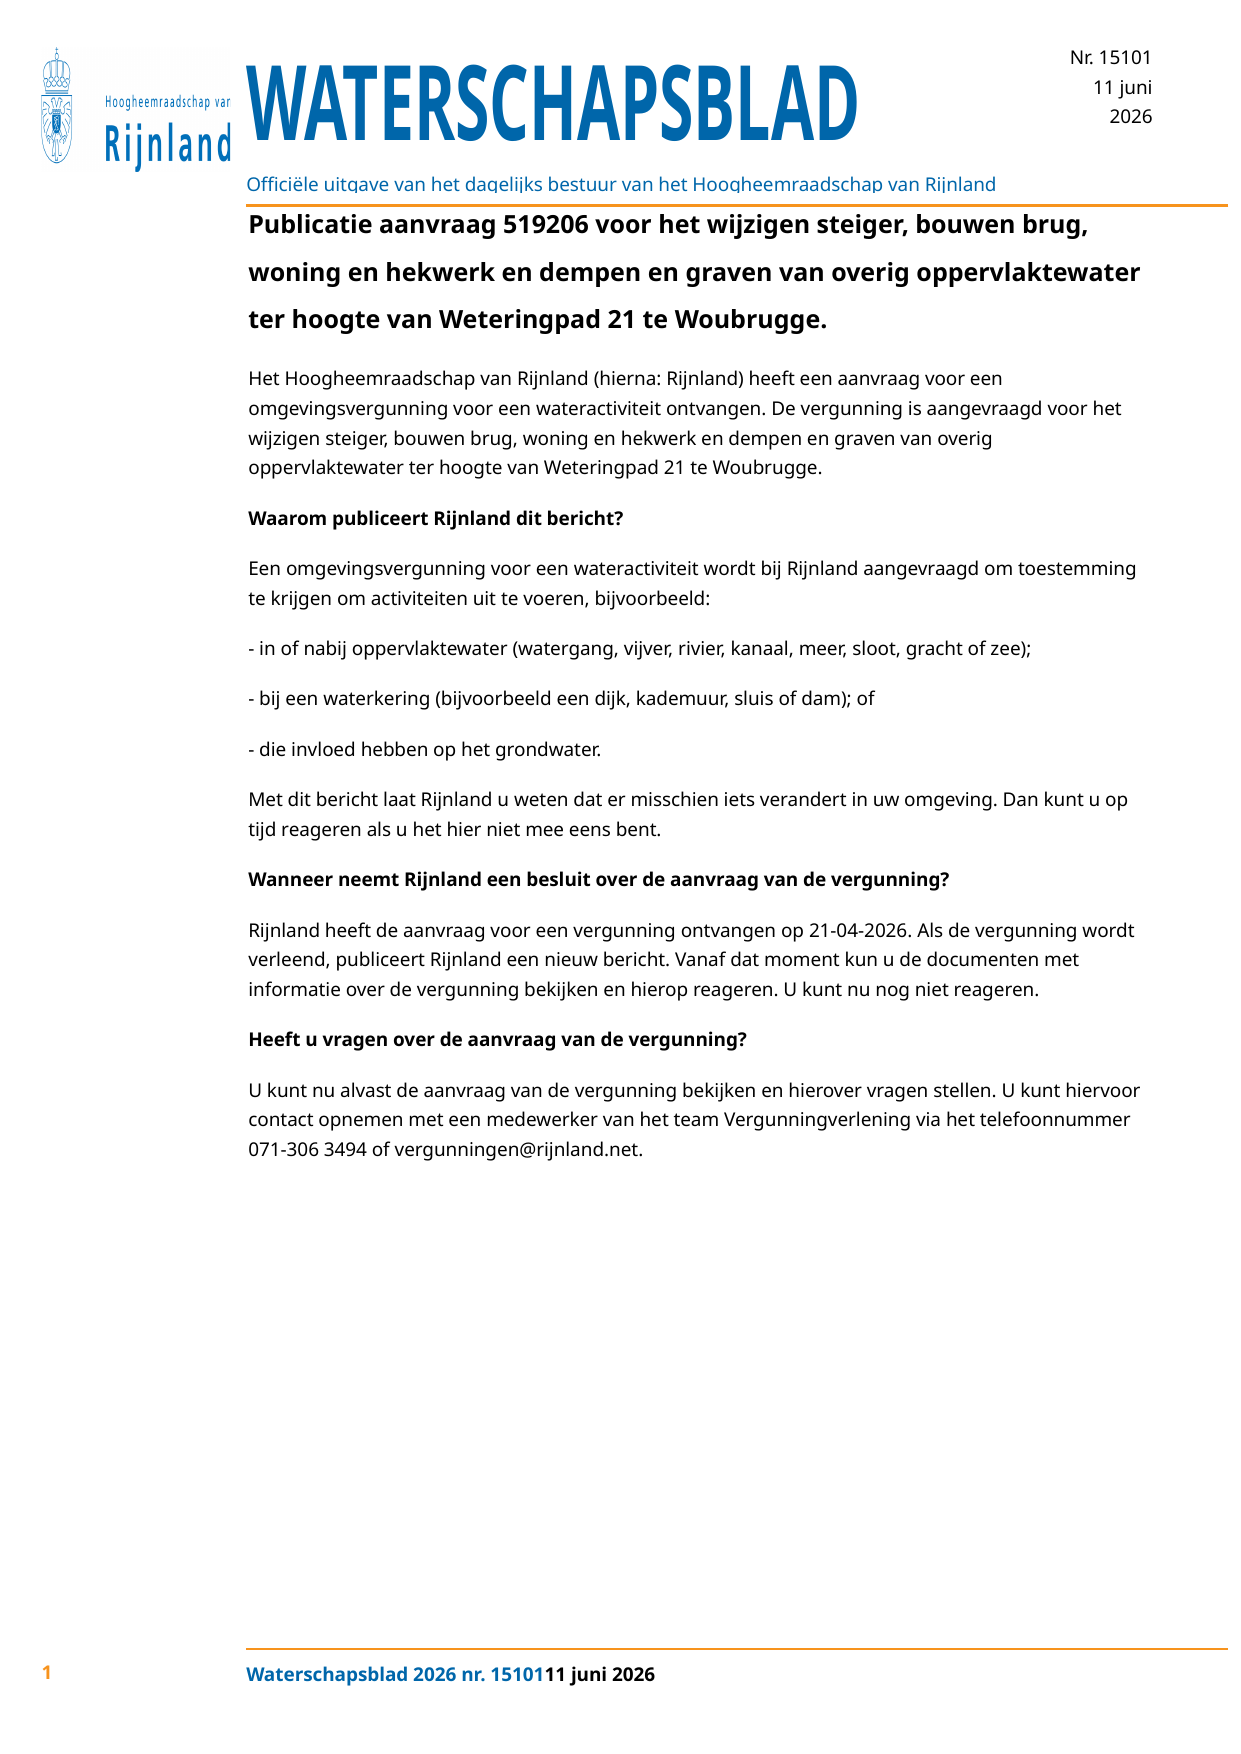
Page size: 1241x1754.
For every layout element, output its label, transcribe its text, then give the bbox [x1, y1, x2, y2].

text - die invloed hebben op het grondwater. [248, 736, 1152, 762]
text - in of nabij oppervlaktewater (watergang, vijver, rivier, kanaal, meer, sloot, gracht of zee); [248, 635, 1152, 661]
text Heeft u vragen over de aanvraag van de vergunning? [248, 1026, 1152, 1052]
text Waarom publiceert Rijnland dit bericht? [248, 505, 1152, 530]
text Het Hoogheemraadschap van Rijnland (hierna: Rijnland) heeft een aanvraag voor een omgevingsvergunning voor een wateractiviteit ontvangen. De vergunning is aangevraagd voor het wijzigen steiger, bouwen brug, woning en hekwerk en dempen en graven van overig oppervlaktewater ter hoogte van Weteringpad 21 te Woubrugge. [248, 366, 1152, 480]
text Publicatie aanvraag 519206 voor het wijzigen steiger, bouwen brug, woning en hekwerk en dempen en graven van overig oppervlaktewater ter hoogte van Weteringpad 21 te Woubrugge. [248, 207, 1152, 336]
text Rijnland heeft de aanvraag voor een vergunning ontvangen op 21-04-2026. Als de vergunning wordt verleend, publiceert Rijnland een nieuw bericht. Vanaf dat moment kun u de documenten met informatie over de vergunning bekijken en hierop reageren. U kunt nu nog niet reageren. [248, 917, 1152, 1002]
text Met dit bericht laat Rijnland u weten dat er misschien iets verandert in uw omgeving. Dan kunt u op tijd reageren als u het hier niet mee eens bent. [248, 786, 1152, 842]
text Een omgevingsvergunning voor een wateractiviteit wordt bij Rijnland aangevraagd om toestemming te krijgen om activiteiten uit te voeren, bijvoorbeeld: [248, 555, 1152, 610]
text Wanneer neemt Rijnland een besluit over de aanvraag van de vergunning? [248, 866, 1152, 892]
text - bij een waterkering (bijvoorbeeld een dijk, kademuur, sluis of dam); of [248, 686, 1152, 711]
picture [41, 47, 231, 172]
text U kunt nu alvast de aanvraag van de vergunning bekijken en hierover vragen stellen. U kunt hiervoor contact opnemen met een medewerker van het team Vergunningverlening via het telefoonnummer 071-306 3494 of vergunningen@rijnland.net. [248, 1077, 1152, 1162]
